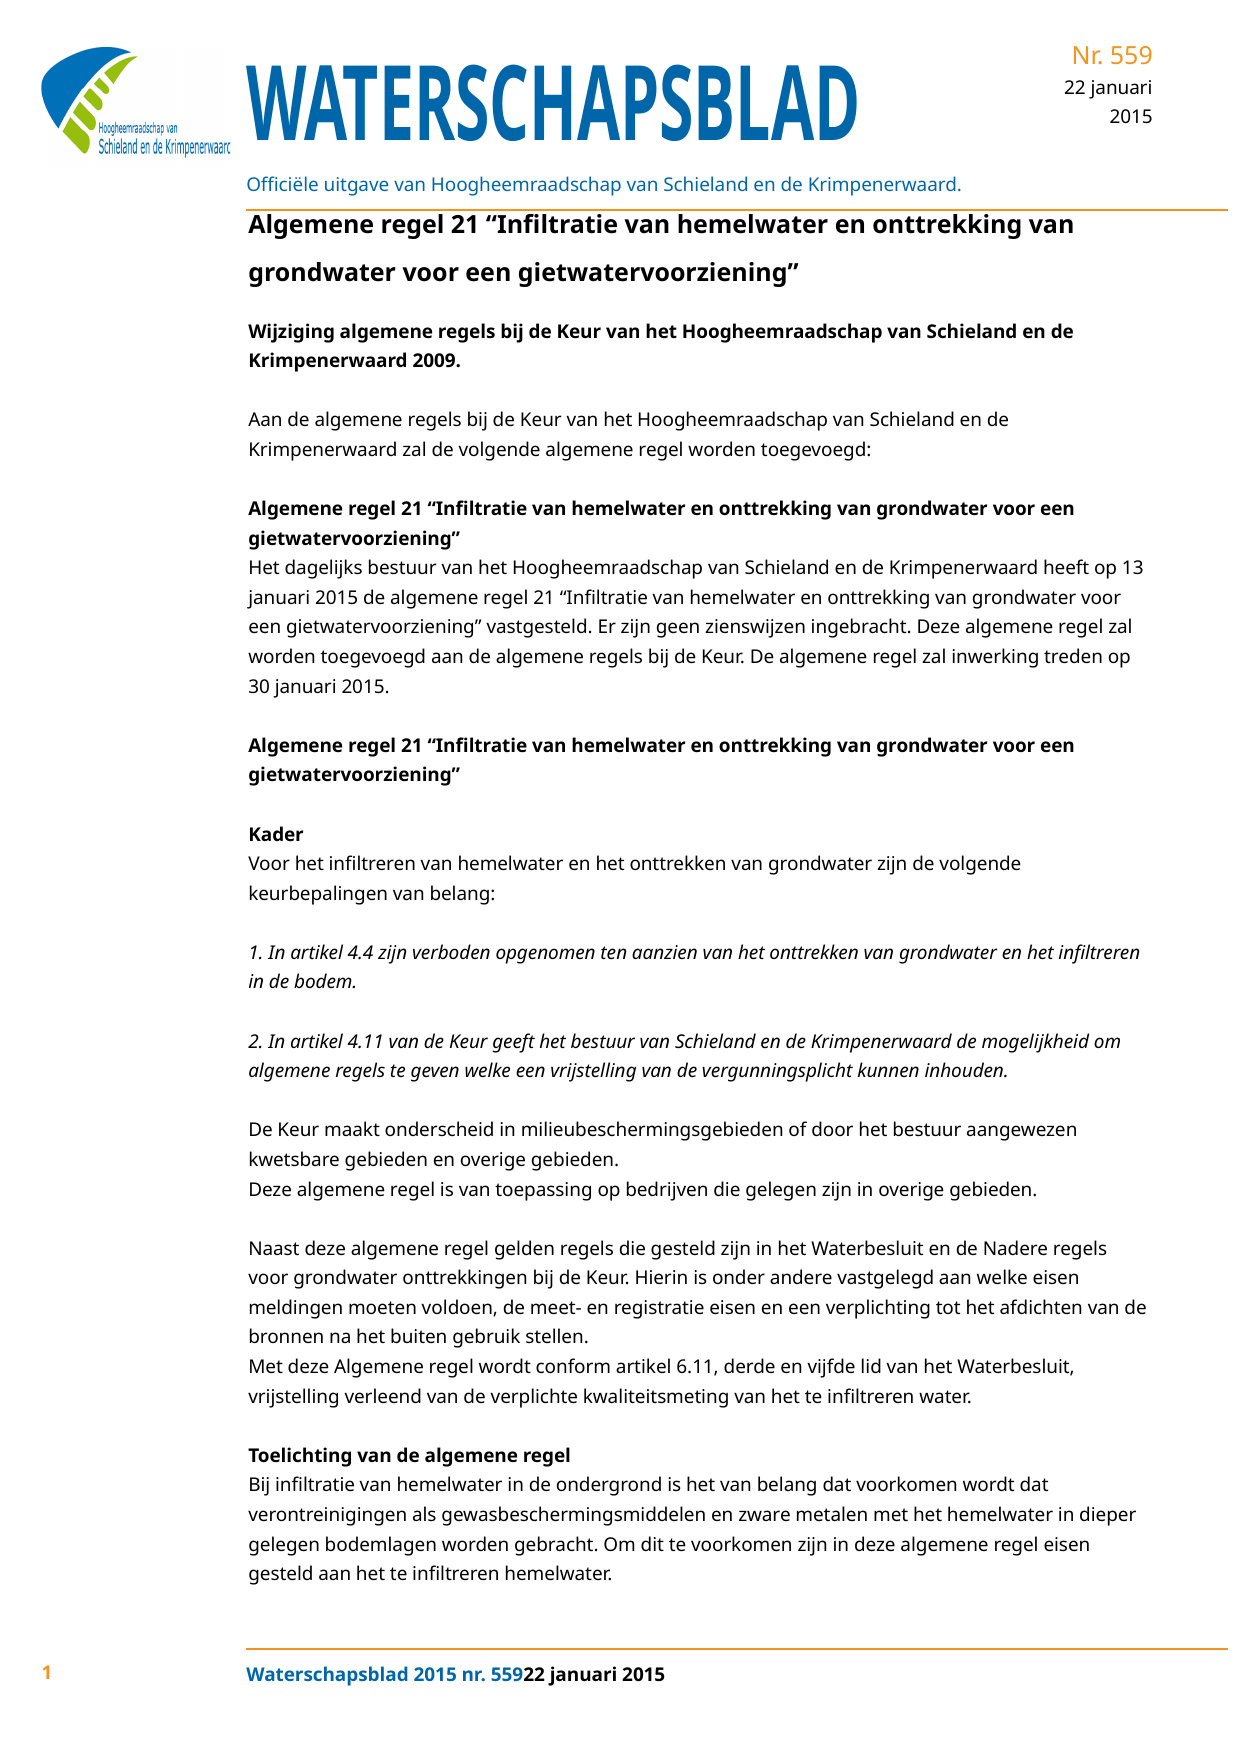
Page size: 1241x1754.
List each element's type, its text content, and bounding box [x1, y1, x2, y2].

text Voor het infiltreren van hemelwater en het onttrekken van grondwater zijn de volgende keurbepalingen van belang: [248, 850, 1152, 906]
text Naast deze algemene regel gelden regels die gesteld zijn in het Waterbesluit en de Nadere regels voor grondwater onttrekkingen bij de Keur. Hierin is onder andere vastgelegd aan welke eisen meldingen moeten voldoen, de meet- en registratie eisen en een verplichting tot het afdichten van de bronnen na het buiten gebruik stellen. [248, 1235, 1152, 1349]
text Met deze Algemene regel wordt conform artikel 6.11, derde en vijfde lid van het Waterbesluit, vrijstelling verleend van de verplichte kwaliteitsmeting van het te infiltreren water. [248, 1353, 1152, 1409]
text Het dagelijks bestuur van het Hoogheemraadschap van Schieland en de Krimpenerwaard heeft op 13 januari 2015 de algemene regel 21 “Infiltratie van hemelwater en onttrekking van grondwater voor een gietwatervoorziening” vastgesteld. Er zijn geen zienswijzen ingebracht. Deze algemene regel zal worden toegevoegd aan de algemene regels bij de Keur. De algemene regel zal inwerking treden op 30 januari 2015. [248, 554, 1152, 699]
text Bij infiltratie van hemelwater in de ondergrond is het van belang dat voorkomen wordt dat verontreinigingen als gewasbeschermingsmiddelen en zware metalen met het hemelwater in dieper gelegen bodemlagen worden gebracht. Om dit te voorkomen zijn in deze algemene regel eisen gesteld aan het te infiltreren hemelwater. [248, 1472, 1152, 1586]
text 2. In artikel 4.11 van de Keur geeft het bestuur van Schieland en de Krimpenerwaard de mogelijkheid om algemene regels te geven welke een vrijstelling van de vergunningsplicht kunnen inhouden. [248, 1028, 1152, 1083]
text 1. In artikel 4.4 zijn verboden opgenomen ten aanzien van het onttrekken van grondwater en het infiltreren in de bodem. [248, 939, 1152, 994]
text Aan de algemene regels bij de Keur van het Hoogheemraadschap van Schieland en de Krimpenerwaard zal de volgende algemene regel worden toegevoegd: [248, 407, 1152, 462]
text Algemene regel 21 “Infiltratie van hemelwater en onttrekking van grondwater voor een gietwatervoorziening” [248, 732, 1152, 787]
text Algemene regel 21 “Infiltratie van hemelwater en onttrekking van grondwater voor een gietwatervoorziening” [248, 211, 1152, 288]
text Algemene regel 21 “Infiltratie van hemelwater en onttrekking van grondwater voor een gietwatervoorziening” [248, 495, 1152, 551]
picture [41, 47, 231, 172]
text Deze algemene regel is van toepassing op bedrijven die gelegen zijn in overige gebieden. [248, 1176, 1152, 1202]
text Kader [248, 821, 1152, 847]
text Toelichting van de algemene regel [248, 1442, 1152, 1468]
text De Keur maakt onderscheid in milieubeschermingsgebieden of door het bestuur aangewezen kwetsbare gebieden en overige gebieden. [248, 1117, 1152, 1172]
text Wijziging algemene regels bij de Keur van het Hoogheemraadschap van Schieland en de Krimpenerwaard 2009. [248, 318, 1152, 373]
